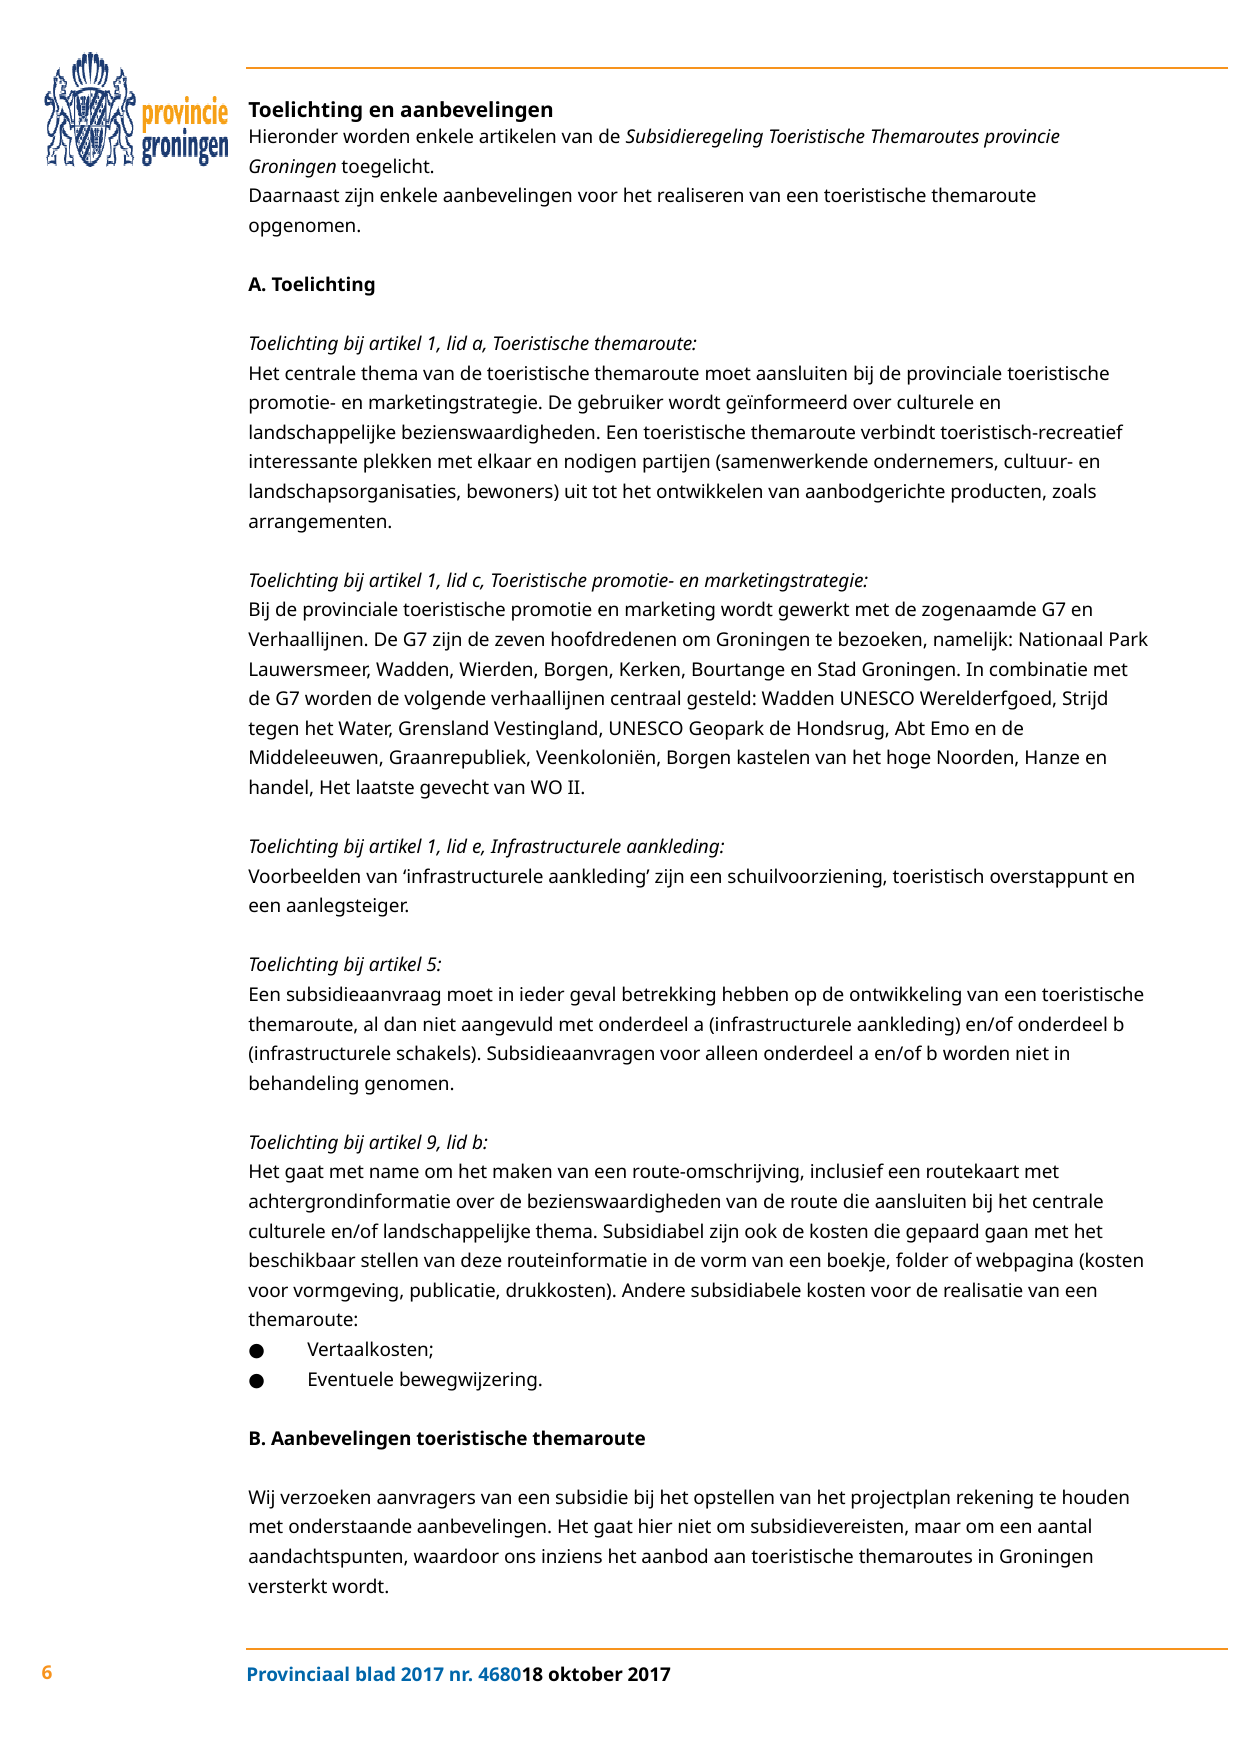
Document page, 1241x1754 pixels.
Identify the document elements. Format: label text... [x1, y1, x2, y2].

picture [41, 47, 231, 172]
text Toelichting bij artikel 5: [248, 952, 1152, 977]
text Hieronder worden enkele artikelen van de Subsidieregeling Toeristische Themaroutes provincie Groningen toegelicht. [248, 123, 1152, 179]
text Een subsidieaanvraag moet in ieder geval betrekking hebben op de ontwikkeling van een toeristische themaroute, al dan niet aangevuld met onderdeel a (infrastructurele aankleding) en/of onderdeel b (infrastructurele schakels). Subsidieaanvragen voor alleen onderdeel a en/of b worden niet in behandeling genomen. [248, 981, 1152, 1096]
text Wij verzoeken aanvragers van een subsidie bij het opstellen van het projectplan rekening te houden met onderstaande aanbevelingen. Het gaat hier niet om subsidievereisten, maar om een aantal aandachtspunten, waardoor ons inziens het aanbod aan toeristische themaroutes in Groningen versterkt wordt. [248, 1484, 1152, 1599]
text Voorbeelden van ‘infrastructurele aankleding’ zijn een schuilvoorziening, toeristisch overstappunt en een aanlegsteiger. [248, 863, 1152, 918]
text Bij de provinciale toeristische promotie en marketing wordt gewerkt met de zogenaamde G7 en Verhaallijnen. De G7 zijn de zeven hoofdredenen om Groningen te bezoeken, namelijk: Nationaal Park Lauwersmeer, Wadden, Wierden, Borgen, Kerken, Bourtange en Stad Groningen. In combinatie met de G7 worden de volgende verhaallijnen centraal gesteld: Wadden UNESCO Werelderfgoed, Strijd tegen het Water, Grensland Vestingland, UNESCO Geopark de Hondsrug, Abt Emo en de Middeleeuwen, Graanrepubliek, Veenkoloniën, Borgen kastelen van het hoge Noorden, Hanze en handel, Het laatste gevecht van WO II. [248, 597, 1152, 800]
list Eventuele bewegwijzering. [248, 1366, 1152, 1392]
text Toelichting en aanbevelingen [248, 95, 1152, 123]
text Toelichting bij artikel 1, lid a, Toeristische themaroute: [248, 330, 1152, 356]
text Daarnaast zijn enkele aanbevelingen voor het realiseren van een toeristische themaroute opgenomen. [248, 182, 1152, 238]
list Vertaalkosten; [248, 1336, 1152, 1362]
text Het gaat met name om het maken van een route-omschrijving, inclusief een routekaart met achtergrondinformatie over de bezienswaardigheden van de route die aansluiten bij het centrale culturele en/of landschappelijke thema. Subsidiabel zijn ook de kosten die gepaard gaan met het beschikbaar stellen van deze routeinformatie in de vorm van een boekje, folder of webpagina (kosten voor vormgeving, publicatie, drukkosten). Andere subsidiabele kosten voor de realisatie van een themaroute: [248, 1159, 1152, 1332]
text A. Toelichting [248, 271, 1152, 297]
text Toelichting bij artikel 9, lid b: [248, 1129, 1152, 1155]
text B. Aanbevelingen toeristische themaroute [248, 1425, 1152, 1451]
text Toelichting bij artikel 1, lid e, Infrastructurele aankleding: [248, 833, 1152, 859]
text Het centrale thema van de toeristische themaroute moet aansluiten bij de provinciale toeristische promotie- en marketingstrategie. De gebruiker wordt geïnformeerd over culturele en landschappelijke bezienswaardigheden. Een toeristische themaroute verbindt toeristisch-recreatief interessante plekken met elkaar en nodigen partijen (samenwerkende ondernemers, cultuur- en landschapsorganisaties, bewoners) uit tot het ontwikkelen van aanbodgerichte producten, zoals arrangementen. [248, 360, 1152, 534]
text Toelichting bij artikel 1, lid c, Toeristische promotie- en marketingstrategie: [248, 567, 1152, 593]
